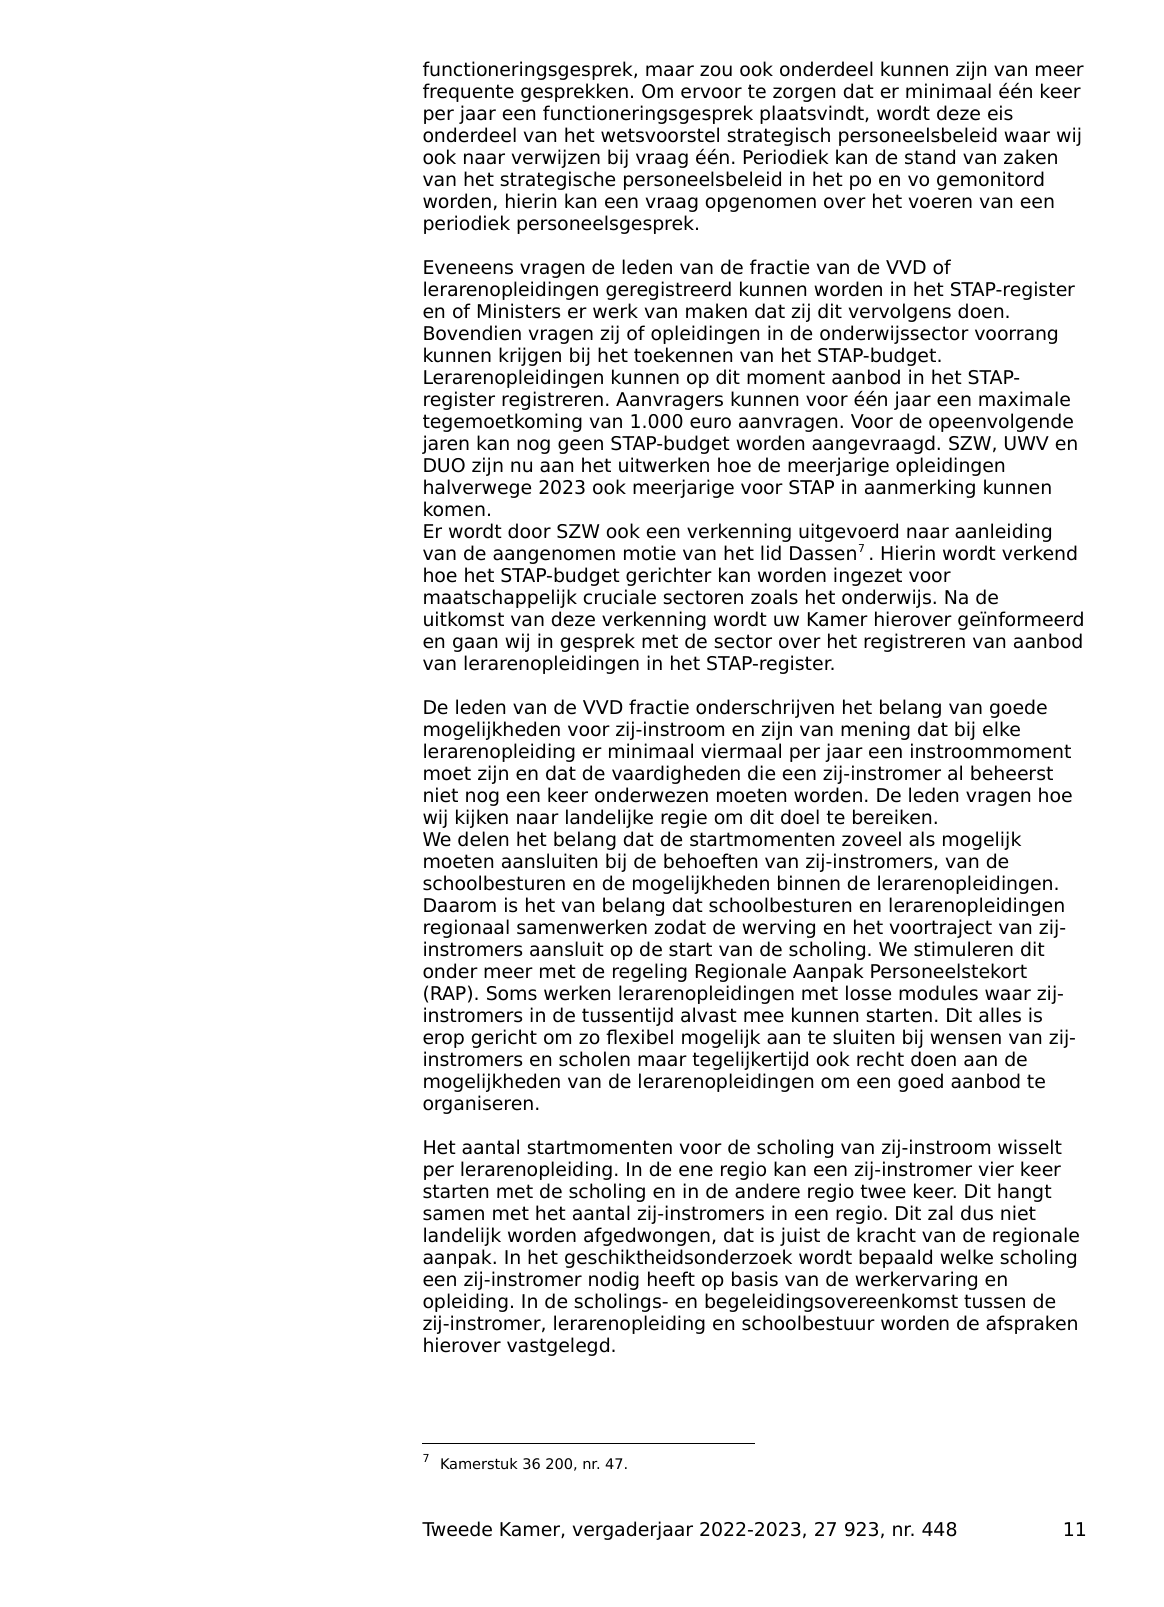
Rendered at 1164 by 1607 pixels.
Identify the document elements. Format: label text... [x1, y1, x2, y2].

text Kamerstuk 36 200, nr. 47. [422, 1452, 1087, 1474]
text Er wordt door SZW ook een verkenning uitgevoerd naar aanleiding van de aangenomen motie van het lid Dassen. Hierin wordt verkend hoe het STAP-budget gerichter kan worden ingezet voor maatschappelijk cruciale sectoren zoals het onderwijs. Na de uitkomst van deze verkenning wordt uw Kamer hierover geïnformeerd en gaan wij in gesprek met de sector over het registreren van aanbod van lerarenopleidingen in het STAP-register. [422, 521, 1087, 675]
text De leden van de VVD fractie onderschrijven het belang van goede mogelijkheden voor zij-instroom en zijn van mening dat bij elke lerarenopleiding er minimaal viermaal per jaar een instroommoment moet zijn en dat de vaardigheden die een zij-instromer al beheerst niet nog een keer onderwezen moeten worden. De leden vragen hoe wij kijken naar landelijke regie om dit doel te bereiken. [422, 697, 1087, 829]
text Het aantal startmomenten voor de scholing van zij-instroom wisselt per lerarenopleiding. In de ene regio kan een zij-instromer vier keer starten met de scholing en in de andere regio twee keer. Dit hangt samen met het aantal zij-instromers in een regio. Dit zal dus niet landelijk worden afgedwongen, dat is juist de kracht van de regionale aanpak. In het geschiktheidsonderzoek wordt bepaald welke scholing een zij-instromer nodig heeft op basis van de werkervaring en opleiding. In de scholings- en begeleidingsovereenkomst tussen de zij-instromer, lerarenopleiding en schoolbestuur worden de afspraken hierover vastgelegd. [422, 1137, 1087, 1356]
text functioneringsgesprek, maar zou ook onderdeel kunnen zijn van meer frequente gesprekken. Om ervoor te zorgen dat er minimaal één keer per jaar een functioneringsgesprek plaatsvindt, wordt deze eis onderdeel van het wetsvoorstel strategisch personeelsbeleid waar wij ook naar verwijzen bij vraag één. Periodiek kan de stand van zaken van het strategische personeelsbeleid in het po en vo gemonitord worden, hierin kan een vraag opgenomen over het voeren van een periodiek personeelsgesprek. [422, 59, 1087, 235]
text We delen het belang dat de startmomenten zoveel als mogelijk moeten aansluiten bij de behoeften van zij-instromers, van de schoolbesturen en de mogelijkheden binnen de lerarenopleidingen. Daarom is het van belang dat schoolbesturen en lerarenopleidingen regionaal samenwerken zodat de werving en het voortraject van zij-instromers aansluit op de start van de scholing. We stimuleren dit onder meer met de regeling Regionale Aanpak Personeelstekort (RAP). Soms werken lerarenopleidingen met losse modules waar zij-instromers in de tussentijd alvast mee kunnen starten. Dit alles is erop gericht om zo flexibel mogelijk aan te sluiten bij wensen van zij-instromers en scholen maar tegelijkertijd ook recht doen aan de mogelijkheden van de lerarenopleidingen om een goed aanbod te organiseren. [422, 829, 1087, 1114]
text Eveneens vragen de leden van de fractie van de VVD of lerarenopleidingen geregistreerd kunnen worden in het STAP-register en of Ministers er werk van maken dat zij dit vervolgens doen. Bovendien vragen zij of opleidingen in de onderwijssector voorrang kunnen krijgen bij het toekennen van het STAP-budget. Lerarenopleidingen kunnen op dit moment aanbod in het STAP-register registreren. Aanvragers kunnen voor één jaar een maximale tegemoetkoming van 1.000 euro aanvragen. Voor de opeenvolgende jaren kan nog geen STAP-budget worden aangevraagd. SZW, UWV en DUO zijn nu aan het uitwerken hoe de meerjarige opleidingen halverwege 2023 ook meerjarige voor STAP in aanmerking kunnen komen. [422, 257, 1087, 521]
